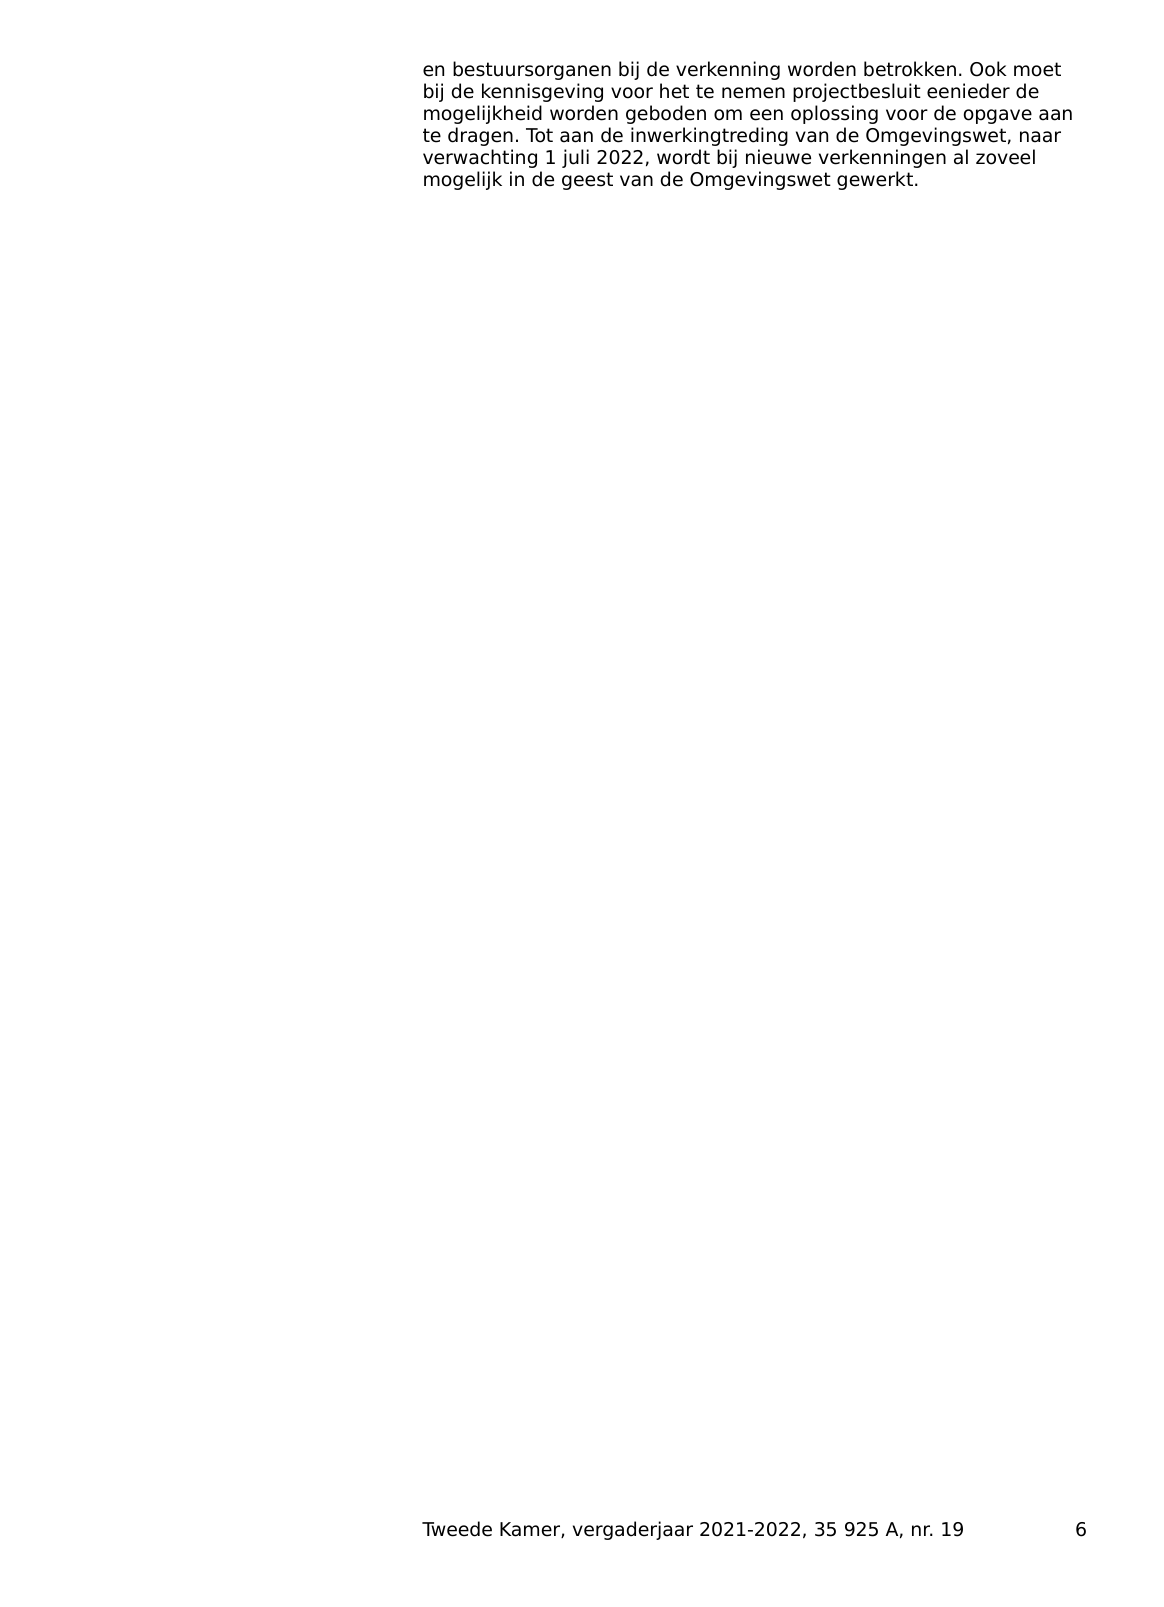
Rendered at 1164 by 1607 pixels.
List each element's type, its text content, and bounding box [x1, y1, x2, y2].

text en bestuursorganen bij de verkenning worden betrokken. Ook moet bij de kennisgeving voor het te nemen projectbesluit eenieder de mogelijkheid worden geboden om een oplossing voor de opgave aan te dragen. Tot aan de inwerkingtreding van de Omgevingswet, naar verwachting 1 juli 2022, wordt bij nieuwe verkenningen al zoveel mogelijk in de geest van de Omgevingswet gewerkt. [422, 59, 1087, 191]
